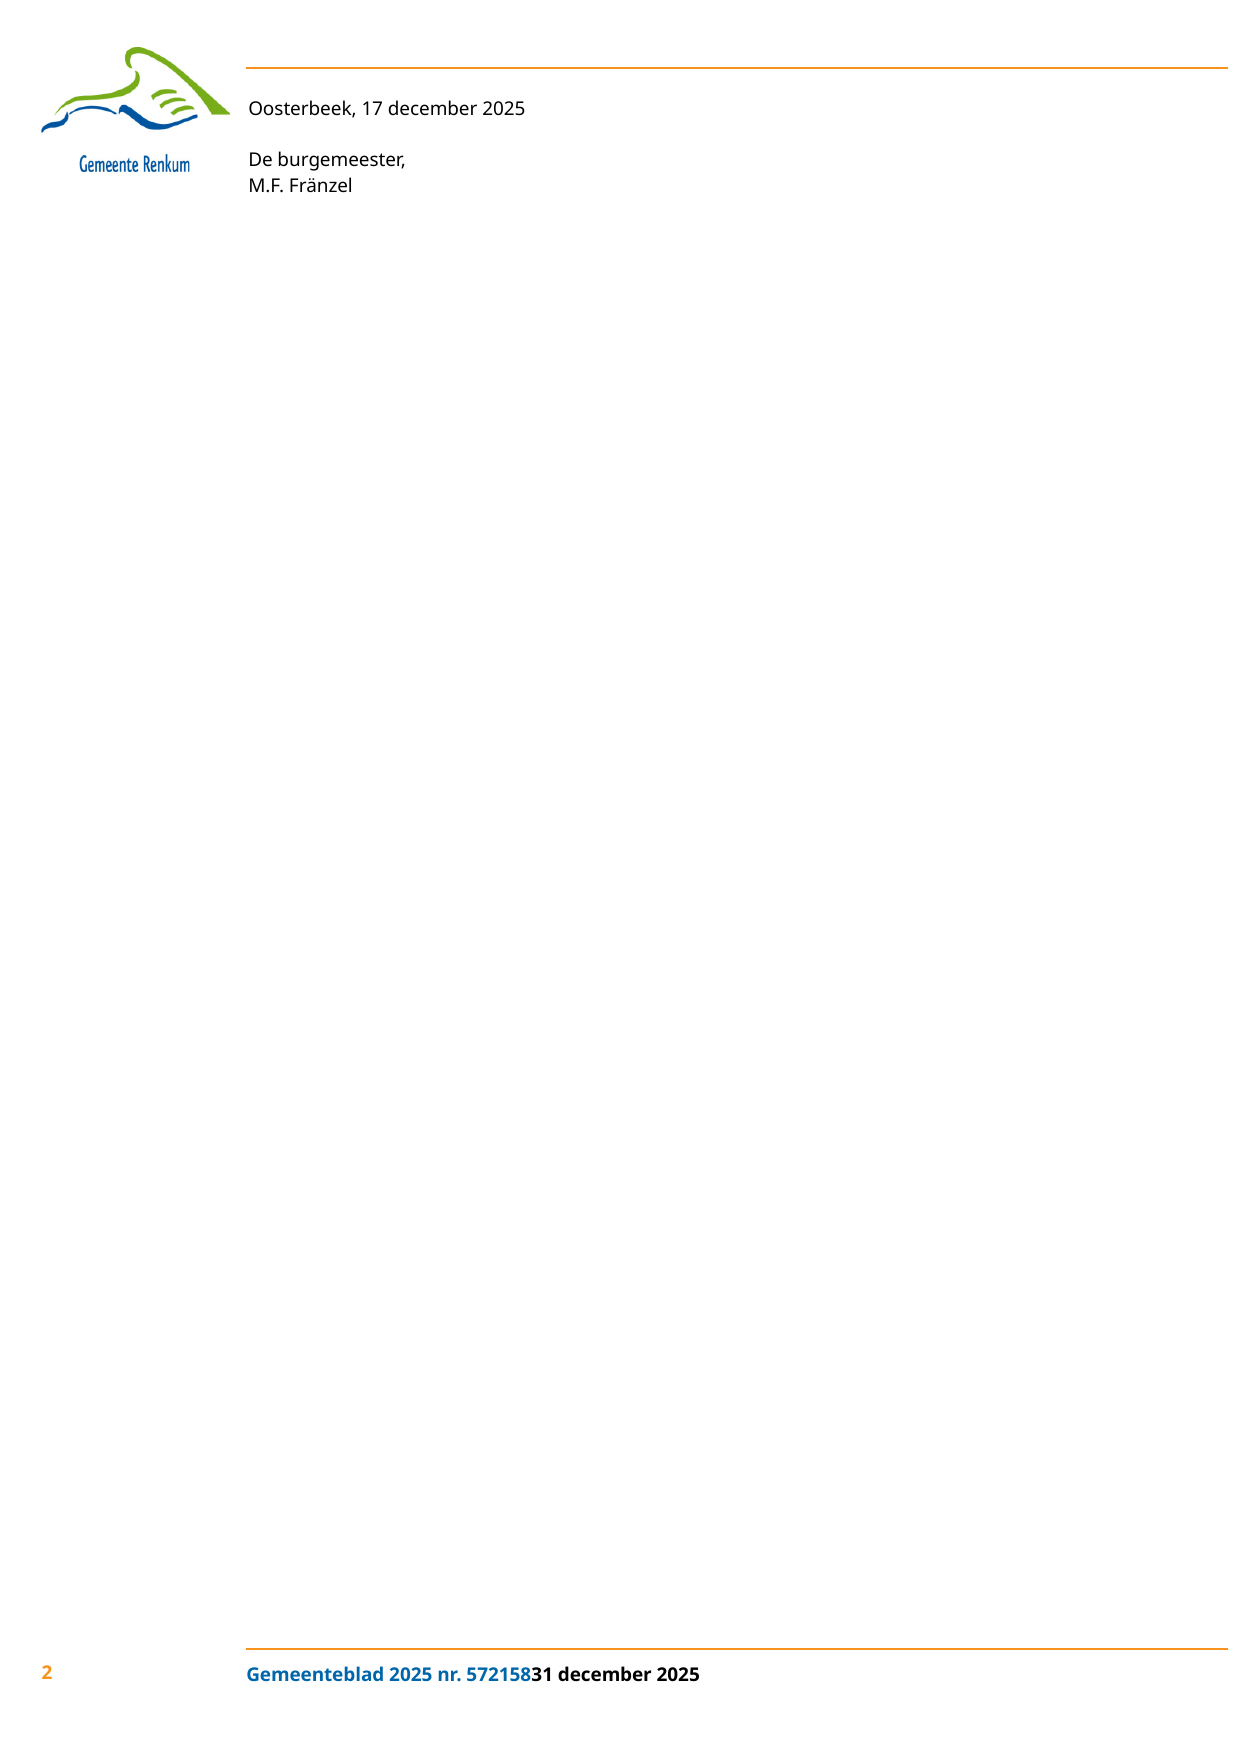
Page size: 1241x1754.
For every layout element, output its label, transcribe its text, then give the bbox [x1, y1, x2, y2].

text M.F. Fränzel [248, 172, 1152, 198]
text Oosterbeek, 17 december 2025 [248, 95, 1152, 121]
text De burgemeester, [248, 146, 1152, 172]
picture [41, 47, 231, 172]
